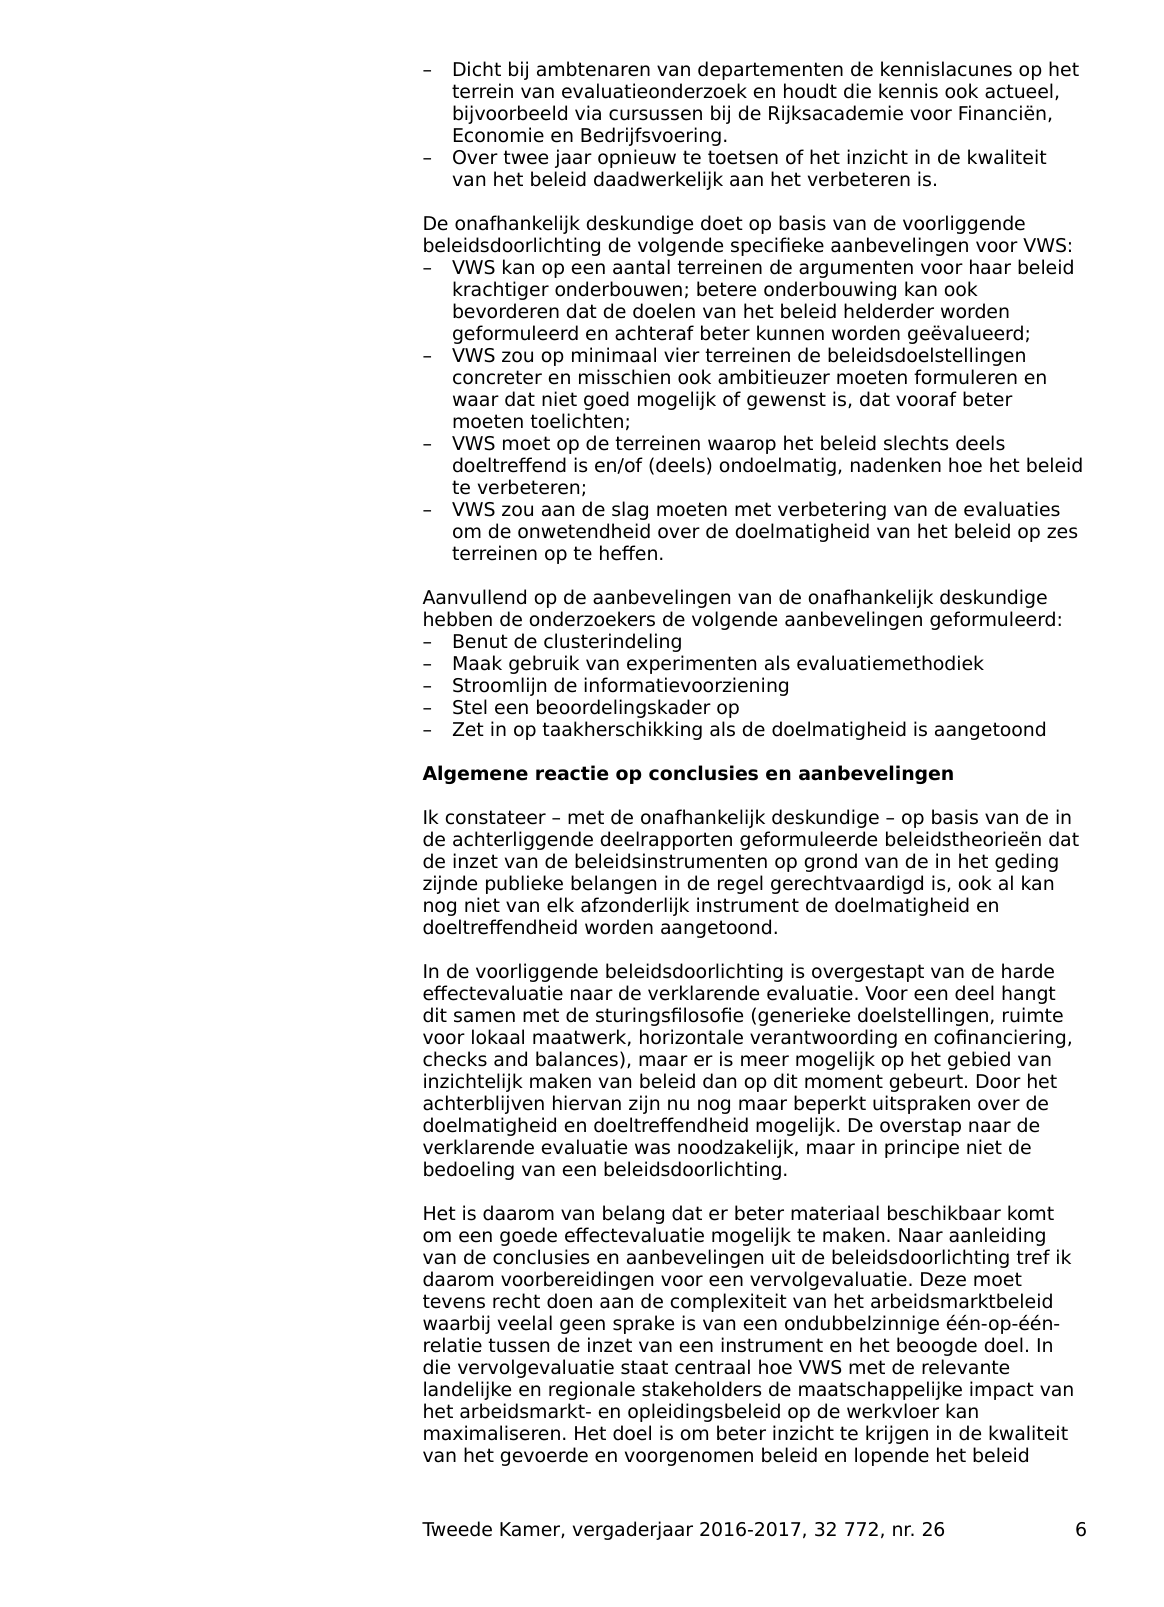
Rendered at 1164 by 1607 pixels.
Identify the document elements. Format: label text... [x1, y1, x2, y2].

text – VWS zou op minimaal vier terreinen de beleidsdoelstellingen concreter en misschien ook ambitieuzer moeten formuleren en waar dat niet goed mogelijk of gewenst is, dat vooraf beter moeten toelichten; [422, 345, 1087, 433]
text – Stel een beoordelingskader op [422, 697, 1087, 719]
text – Benut de clusterindeling [422, 631, 1087, 653]
text De onafhankelijk deskundige doet op basis van de voorliggende beleidsdoorlichting de volgende specifieke aanbevelingen voor VWS: [422, 213, 1087, 257]
text – Stroomlijn de informatievoorziening [422, 675, 1087, 697]
text – Dicht bij ambtenaren van departementen de kennislacunes op het terrein van evaluatieonderzoek en houdt die kennis ook actueel, bijvoorbeeld via cursussen bij de Rijksacademie voor Financiën, Economie en Bedrijfsvoering. [422, 59, 1087, 147]
text In de voorliggende beleidsdoorlichting is overgestapt van de harde effectevaluatie naar de verklarende evaluatie. Voor een deel hangt dit samen met de sturingsfilosofie (generieke doelstellingen, ruimte voor lokaal maatwerk, horizontale verantwoording en cofinanciering, checks and balances), maar er is meer mogelijk op het gebied van inzichtelijk maken van beleid dan op dit moment gebeurt. Door het achterblijven hiervan zijn nu nog maar beperkt uitspraken over de doelmatigheid en doeltreffendheid mogelijk. De overstap naar de verklarende evaluatie was noodzakelijk, maar in principe niet de bedoeling van een beleidsdoorlichting. [422, 961, 1087, 1181]
text – Zet in op taakherschikking als de doelmatigheid is aangetoond [422, 719, 1087, 741]
text – Over twee jaar opnieuw te toetsen of het inzicht in de kwaliteit van het beleid daadwerkelijk aan het verbeteren is. [422, 147, 1087, 191]
text Het is daarom van belang dat er beter materiaal beschikbaar komt om een goede effectevaluatie mogelijk te maken. Naar aanleiding van de conclusies en aanbevelingen uit de beleidsdoorlichting tref ik daarom voorbereidingen voor een vervolgevaluatie. Deze moet tevens recht doen aan de complexiteit van het arbeidsmarktbeleid waarbij veelal geen sprake is van een ondubbelzinnige één-op-één-relatie tussen de inzet van een instrument en het beoogde doel. In die vervolgevaluatie staat centraal hoe VWS met de relevante landelijke en regionale stakeholders de maatschappelijke impact van het arbeidsmarkt- en opleidingsbeleid op de werkvloer kan maximaliseren. Het doel is om beter inzicht te krijgen in de kwaliteit van het gevoerde en voorgenomen beleid en lopende het beleid [422, 1203, 1087, 1467]
text Ik constateer – met de onafhankelijk deskundige – op basis van de in de achterliggende deelrapporten geformuleerde beleidstheorieën dat de inzet van de beleidsinstrumenten op grond van de in het geding zijnde publieke belangen in de regel gerechtvaardigd is, ook al kan nog niet van elk afzonderlijk instrument de doelmatigheid en doeltreffendheid worden aangetoond. [422, 807, 1087, 939]
text – VWS kan op een aantal terreinen de argumenten voor haar beleid krachtiger onderbouwen; betere onderbouwing kan ook bevorderen dat de doelen van het beleid helderder worden geformuleerd en achteraf beter kunnen worden geëvalueerd; [422, 257, 1087, 345]
text – VWS moet op de terreinen waarop het beleid slechts deels doeltreffend is en/of (deels) ondoelmatig, nadenken hoe het beleid te verbeteren; [422, 433, 1087, 499]
text – VWS zou aan de slag moeten met verbetering van de evaluaties om de onwetendheid over de doelmatigheid van het beleid op zes terreinen op te heffen. [422, 499, 1087, 565]
text – Maak gebruik van experimenten als evaluatiemethodiek [422, 653, 1087, 675]
subtitle Algemene reactie op conclusies en aanbevelingen [422, 763, 1087, 785]
text Aanvullend op de aanbevelingen van de onafhankelijk deskundige hebben de onderzoekers de volgende aanbevelingen geformuleerd: [422, 587, 1087, 631]
